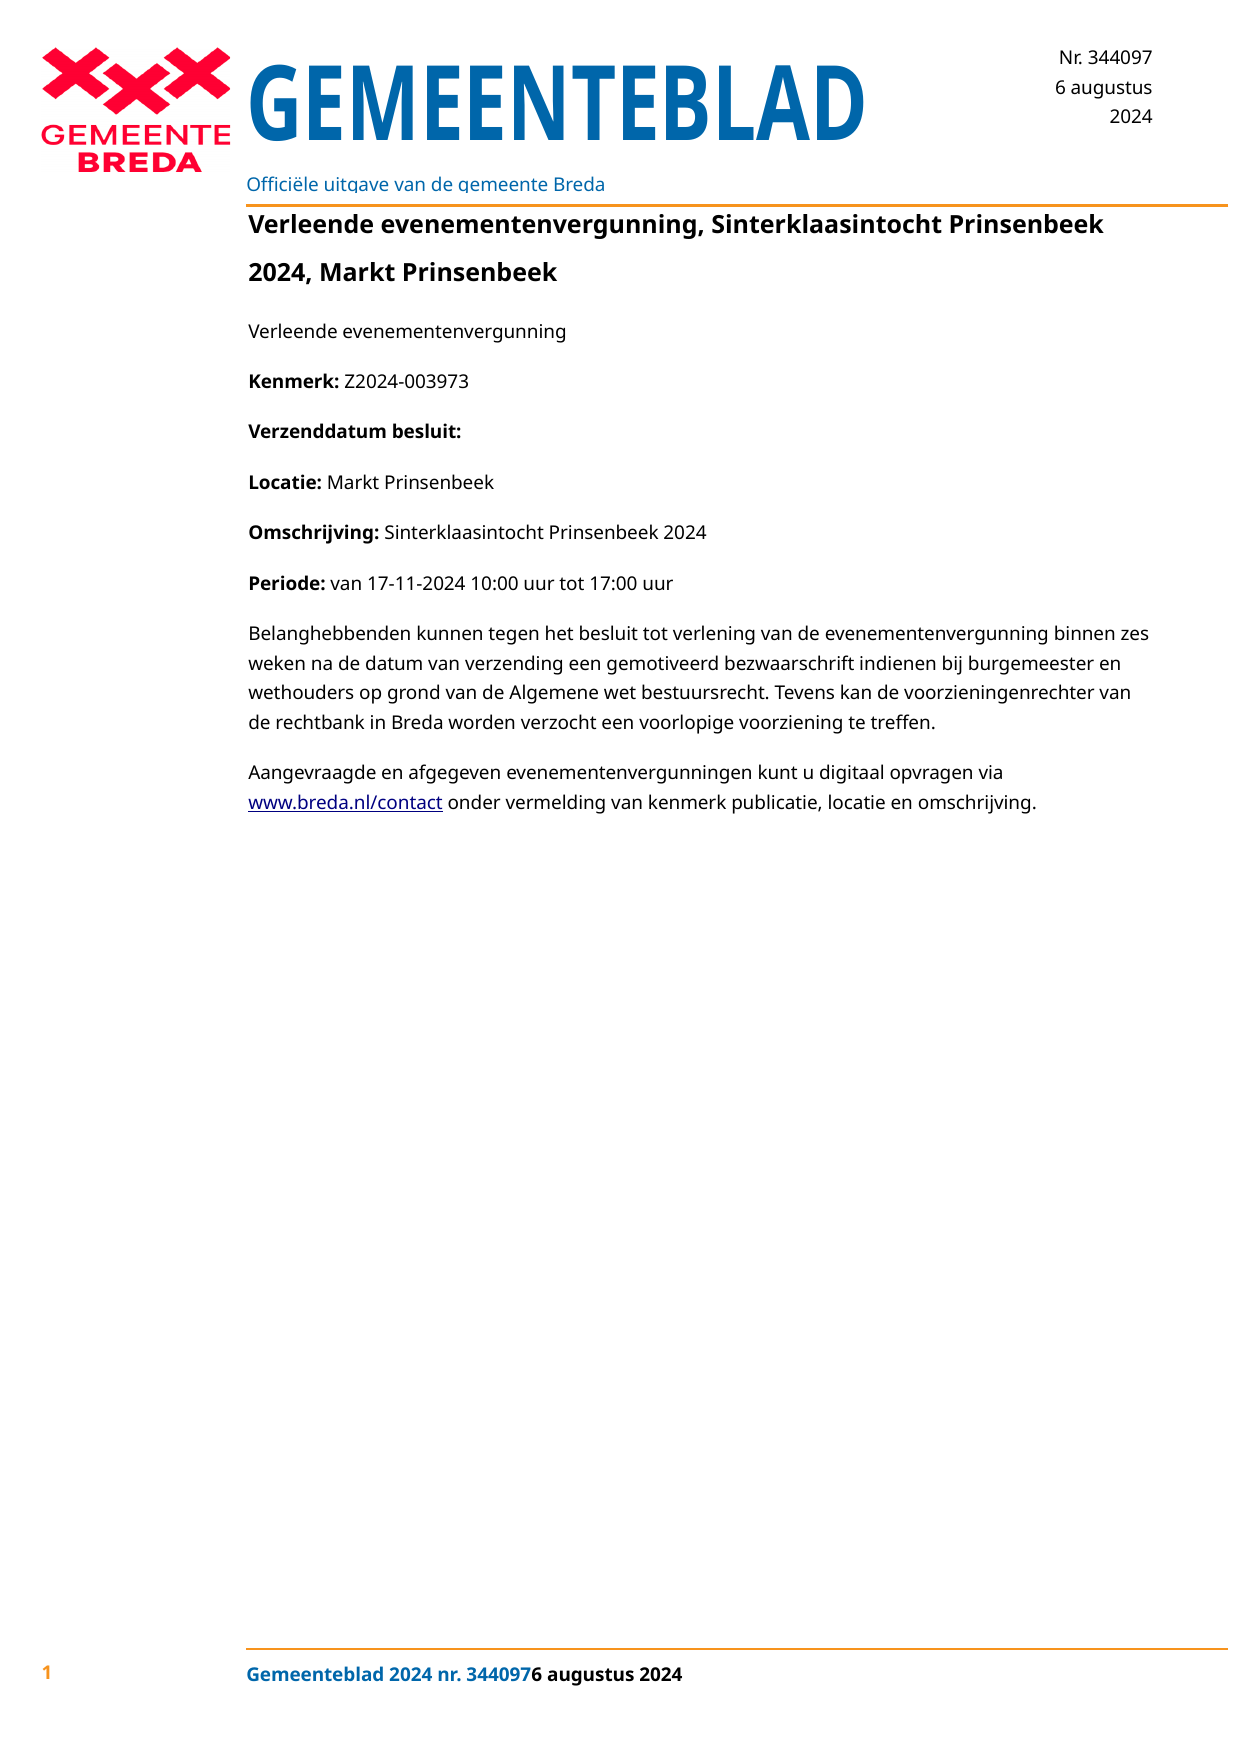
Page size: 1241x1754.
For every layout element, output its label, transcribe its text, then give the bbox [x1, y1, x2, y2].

text Aangevraagde en afgegeven evenementenvergunningen kunt u digitaal opvragen via www.breda.nl/contact onder vermelding van kenmerk publicatie, locatie en omschrijving. [248, 759, 1152, 815]
text Locatie: Markt Prinsenbeek [248, 469, 1152, 495]
text Verleende evenementenvergunning [248, 318, 1152, 344]
text Belanghebbenden kunnen tegen het besluit tot verlening van de evenementenvergunning binnen zes weken na de datum van verzending een gemotiveerd bezwaarschrift indienen bij burgemeester en wethouders op grond van de Algemene wet bestuursrecht. Tevens kan de voorzieningenrechter van de rechtbank in Breda worden verzocht een voorlopige voorziening te treffen. [248, 620, 1152, 735]
text Verzenddatum besluit: [248, 419, 1152, 444]
text Omschrijving: Sinterklaasintocht Prinsenbeek 2024 [248, 519, 1152, 545]
text Kenmerk: Z2024-003973 [248, 368, 1152, 394]
picture [41, 47, 231, 172]
text Periode: van 17-11-2024 10:00 uur tot 17:00 uur [248, 570, 1152, 596]
text Verleende evenementenvergunning, Sinterklaasintocht Prinsenbeek 2024, Markt Prinsenbeek [248, 207, 1152, 288]
